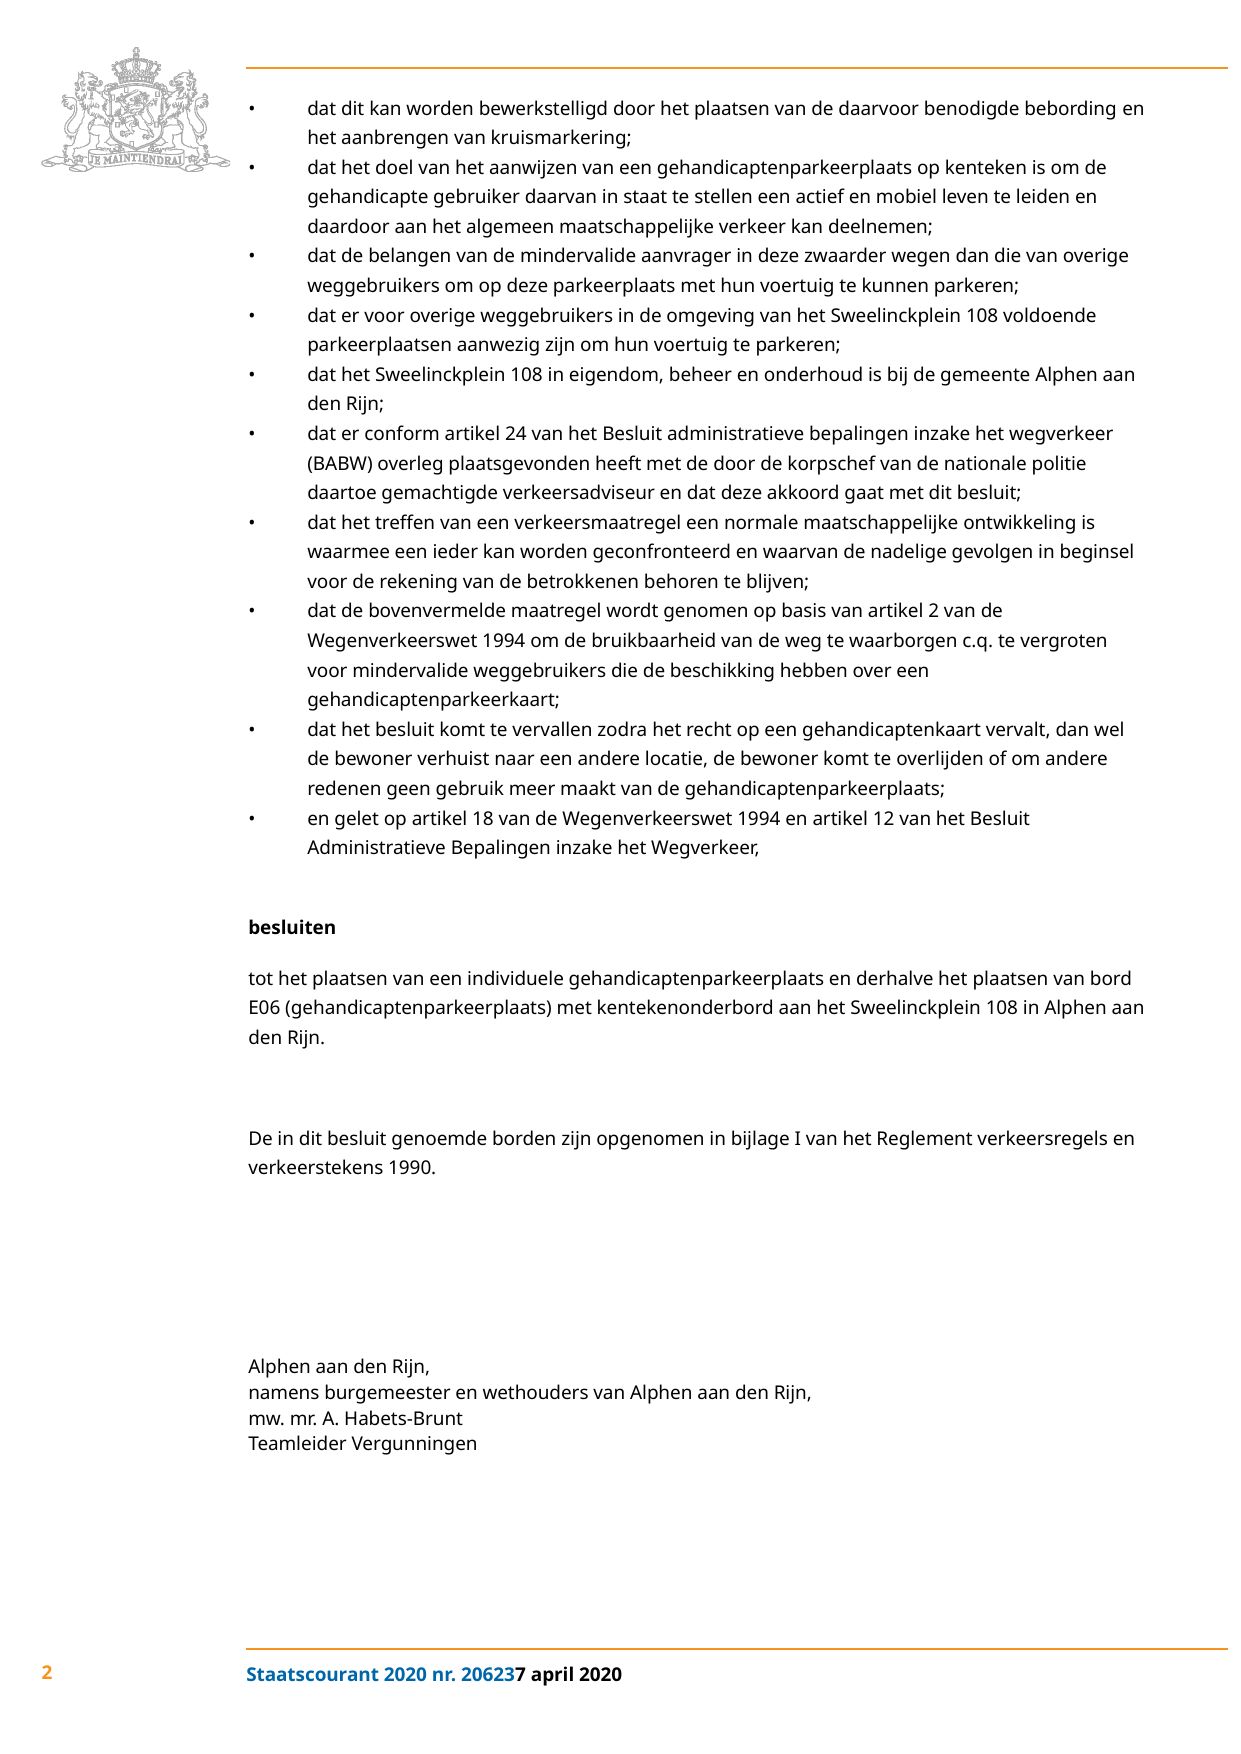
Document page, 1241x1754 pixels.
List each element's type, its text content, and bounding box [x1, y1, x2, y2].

list dat er voor overige weggebruikers in de omgeving van het Sweelinckplein 108 voldoende parkeerplaatsen aanwezig zijn om hun voertuig te parkeren; [248, 302, 1152, 357]
list dat het Sweelinckplein 108 in eigendom, beheer en onderhoud is bij de gemeente Alphen aan den Rijn; [248, 361, 1152, 416]
text namens burgemeester en wethouders van Alphen aan den Rijn, [248, 1379, 1152, 1405]
list en gelet op artikel 18 van de Wegenverkeerswet 1994 en artikel 12 van het Besluit Administratieve Bepalingen inzake het Wegverkeer, [248, 805, 1152, 860]
list dat het besluit komt te vervallen zodra het recht op een gehandicaptenkaart vervalt, dan wel de bewoner verhuist naar een andere locatie, de bewoner komt te overlijden of om andere redenen geen gebruik meer maakt van de gehandicaptenparkeerplaats; [248, 716, 1152, 801]
text tot het plaatsen van een individuele gehandicaptenparkeerplaats en derhalve het plaatsen van bord E06 (gehandicaptenparkeerplaats) met kentekenonderbord aan het Sweelinckplein 108 in Alphen aan den Rijn. [248, 965, 1152, 1050]
list dat het treffen van een verkeersmaatregel een normale maatschappelijke ontwikkeling is waarmee een ieder kan worden geconfronteerd en waarvan de nadelige gevolgen in beginsel voor de rekening van de betrokkenen behoren te blijven; [248, 509, 1152, 594]
text Teamleider Vergunningen [248, 1431, 1152, 1456]
list dat het doel van het aanwijzen van een gehandicaptenparkeerplaats op kenteken is om de gehandicapte gebruiker daarvan in staat te stellen een actief en mobiel leven te leiden en daardoor aan het algemeen maatschappelijke verkeer kan deelnemen; [248, 154, 1152, 239]
list dat de bovenvermelde maatregel wordt genomen op basis van artikel 2 van de Wegenverkeerswet 1994 om de bruikbaarheid van de weg te waarborgen c.q. te vergroten voor mindervalide weggebruikers die de beschikking hebben over een gehandicaptenparkeerkaart; [248, 598, 1152, 712]
list dat de belangen van de mindervalide aanvrager in deze zwaarder wegen dan die van overige weggebruikers om op deze parkeerplaats met hun voertuig te kunnen parkeren; [248, 243, 1152, 298]
text besluiten [248, 914, 1152, 940]
picture [41, 47, 231, 172]
text Alphen aan den Rijn, [248, 1353, 1152, 1379]
text De in dit besluit genoemde borden zijn opgenomen in bijlage I van het Reglement verkeersregels en verkeerstekens 1990. [248, 1125, 1152, 1180]
list dat er conform artikel 24 van het Besluit administratieve bepalingen inzake het wegverkeer (BABW) overleg plaatsgevonden heeft met de door de korpschef van de nationale politie daartoe gemachtigde verkeersadviseur en dat deze akkoord gaat met dit besluit; [248, 420, 1152, 505]
text mw. mr. A. Habets-Brunt [248, 1405, 1152, 1431]
list dat dit kan worden bewerkstelligd door het plaatsen van de daarvoor benodigde bebording en het aanbrengen van kruismarkering; [248, 95, 1152, 150]
